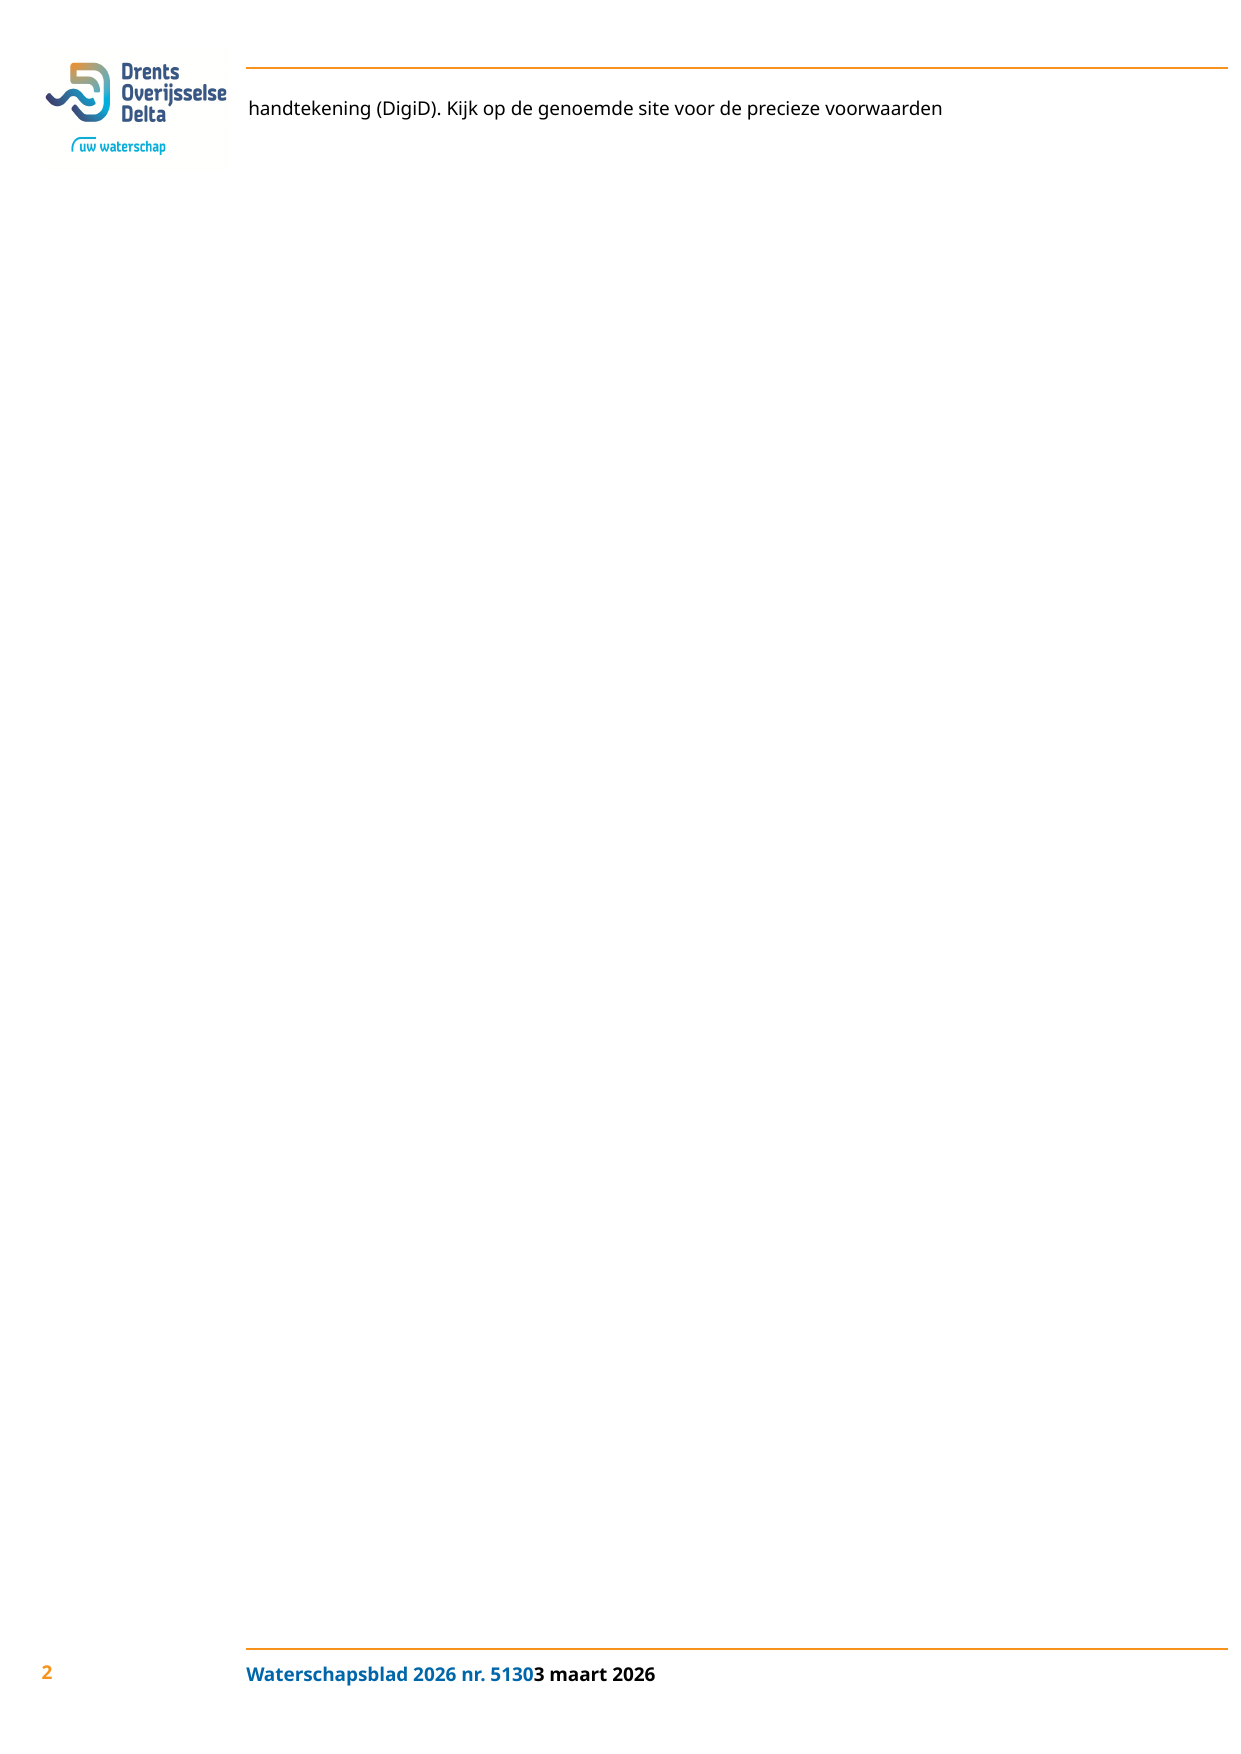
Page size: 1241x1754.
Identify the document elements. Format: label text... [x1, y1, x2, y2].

text handtekening (DigiD). Kijk op de genoemde site voor de precieze voorwaarden [248, 95, 1152, 121]
picture [41, 47, 231, 172]
